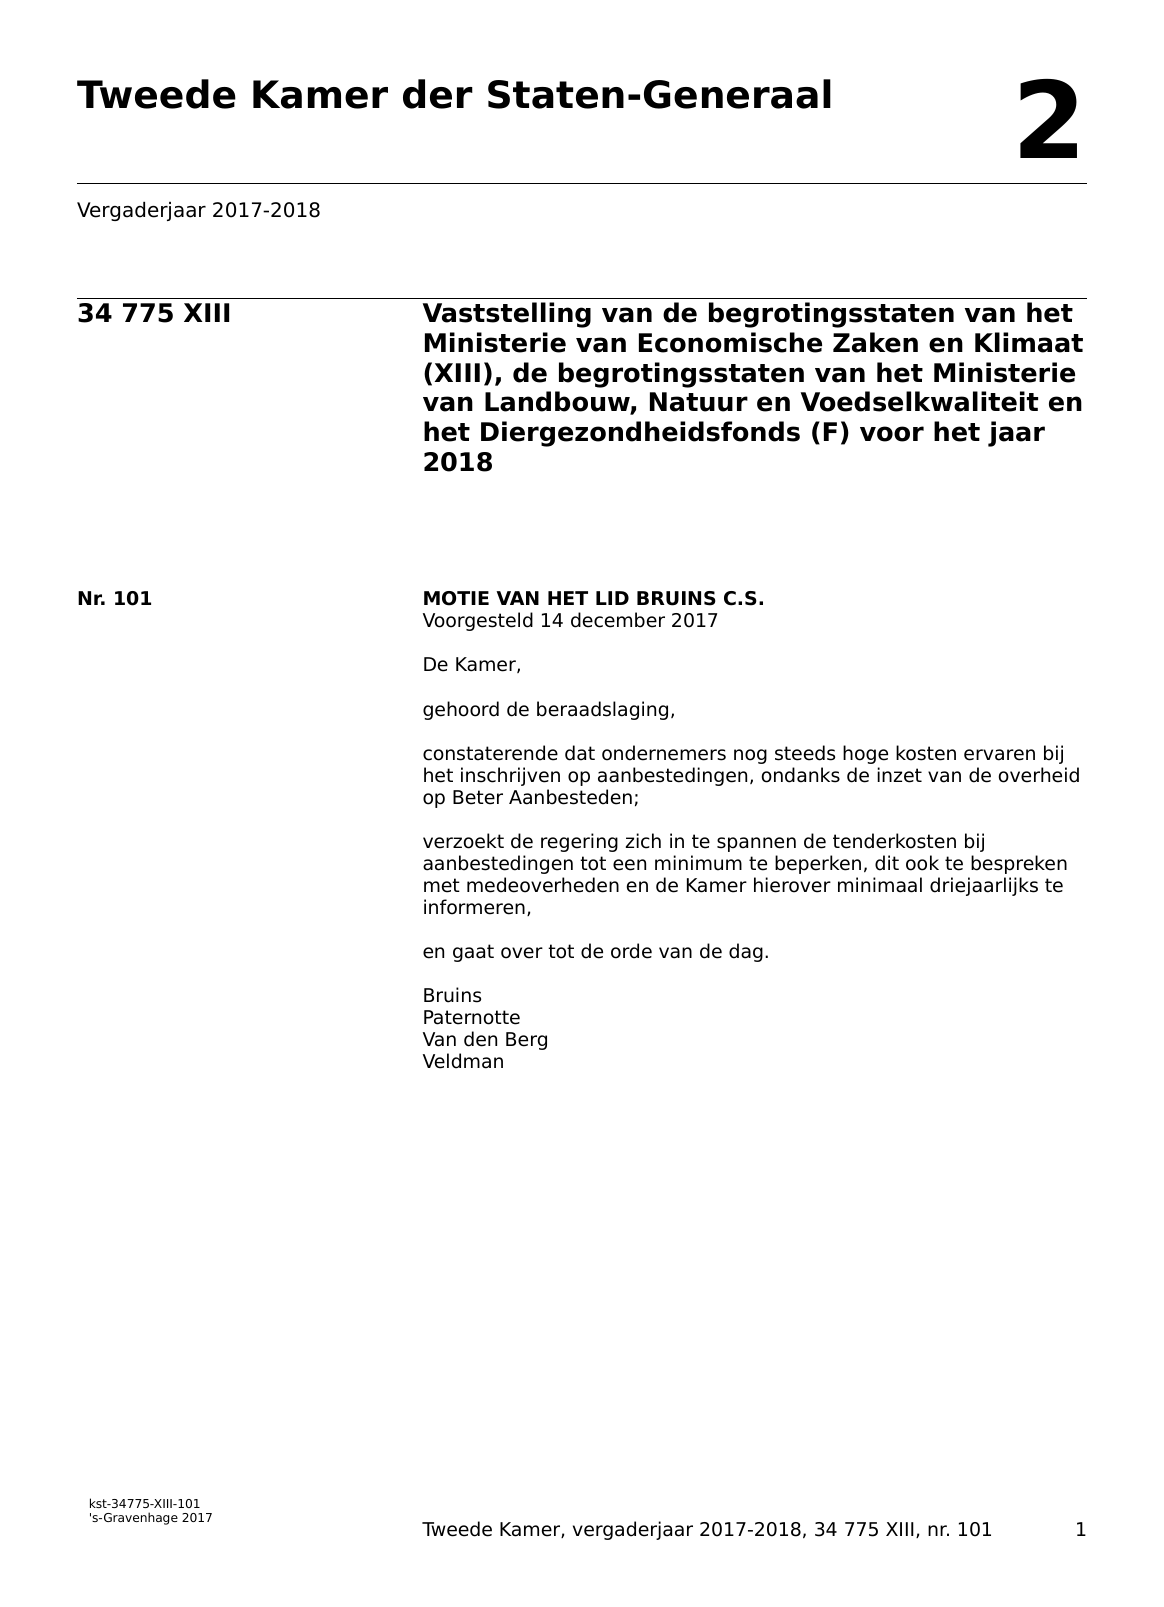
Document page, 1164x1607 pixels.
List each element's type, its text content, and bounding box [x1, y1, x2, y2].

text Van den Berg [422, 1029, 1087, 1051]
subtitle Nr. 101 MOTIE VAN HET LID BRUINS C.S. [77, 588, 1087, 610]
text 's-Gravenhage 2017 [88, 1511, 323, 1525]
text constaterende dat ondernemers nog steeds hoge kosten ervaren bij het inschrijven op aanbestedingen, ondanks de inzet van de overheid op Beter Aanbesteden; [422, 743, 1087, 808]
text Veldman [422, 1051, 1087, 1073]
text kst-34775-XIII-101 [88, 1497, 323, 1511]
text gehoord de beraadslaging, [422, 698, 1087, 720]
text verzoekt de regering zich in te spannen de tenderkosten bij aanbestedingen tot een minimum te beperken, dit ook te bespreken met medeoverheden en de Kamer hierover minimaal driejaarlijks te informeren, [422, 831, 1087, 919]
table_cell Vergaderjaar 2017-2018 [77, 184, 1087, 298]
text De Kamer, [422, 654, 1087, 676]
table_header Tweede Kamer der Staten-Generaal [77, 59, 886, 183]
text Paternotte [422, 1007, 1087, 1029]
subtitle 34 775 XIII Vaststelling van de begrotingsstaten van het Ministerie van Economische Zaken en Klimaat (XIII), de begrotingsstaten van het Ministerie van Landbouw, Natuur en Voedselkwaliteit en het Diergezondheidsfonds (F) voor het jaar 2018 [77, 299, 1087, 477]
table_header 2 [886, 59, 1087, 183]
text Bruins [422, 985, 1087, 1007]
text Voorgesteld 14 december 2017 [422, 610, 1087, 632]
text en gaat over tot de orde van de dag. [422, 941, 1087, 963]
